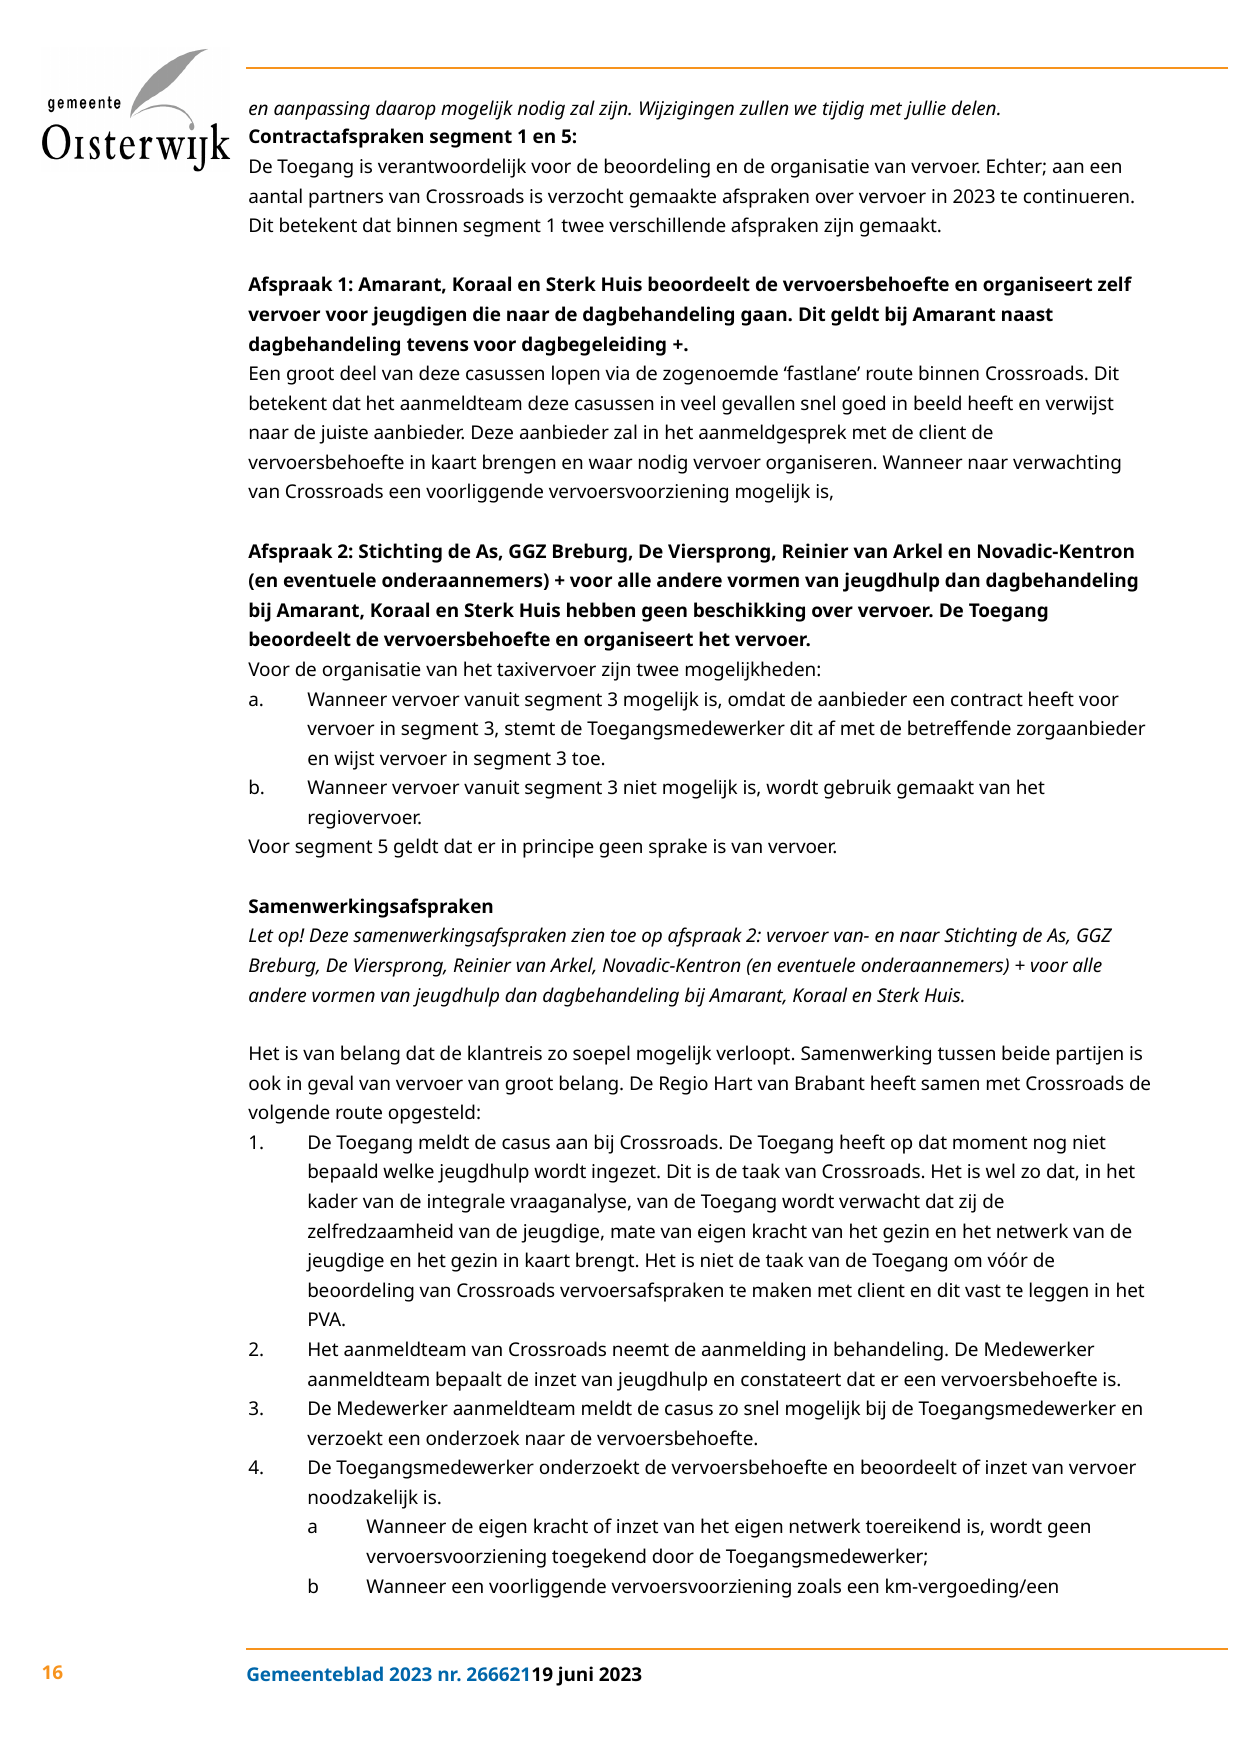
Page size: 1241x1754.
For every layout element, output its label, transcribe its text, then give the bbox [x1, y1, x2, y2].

text Het is van belang dat de klantreis zo soepel mogelijk verloopt. Samenwerking tussen beide partijen is ook in geval van vervoer van groot belang. De Regio Hart van Brabant heeft samen met Crossroads de volgende route opgesteld: [248, 1040, 1152, 1125]
list Wanneer een voorliggende vervoersvoorziening zoals een km-vergoeding/een [307, 1573, 1152, 1598]
text Voor segment 5 geldt dat er in principe geen sprake is van vervoer. [248, 834, 1152, 859]
list Wanneer vervoer vanuit segment 3 niet mogelijk is, wordt gebruik gemaakt van het regiovervoer. [248, 774, 1152, 830]
list Het aanmeldteam van Crossroads neemt de aanmelding in behandeling. De Medewerker aanmeldteam bepaalt de inzet van jeugdhulp en constateert dat er een vervoersbehoefte is. [248, 1336, 1152, 1391]
table_header Let op! Deze samenwerkingsafspraken zien toe op afspraak 2: vervoer van- en naar Stichting de As, GGZ Breburg, De Viersprong, Reinier van Arkel, Novadic-Kentron (en eventuele onderaannemers) + voor alle andere vormen van jeugdhulp dan dagbehandeling bij Amarant, Koraal en Sterk Huis. [248, 923, 1152, 1007]
list De Toegangsmedewerker onderzoekt de vervoersbehoefte en beoordeelt of inzet van vervoer noodzakelijk is. [248, 1454, 1152, 1510]
text Samenwerkingsafspraken [248, 893, 1152, 919]
list Wanneer de eigen kracht of inzet van het eigen netwerk toereikend is, wordt geen vervoersvoorziening toegekend door de Toegangsmedewerker; [307, 1514, 1152, 1569]
text Afspraak 1: Amarant, Koraal en Sterk Huis beoordeelt de vervoersbehoefte en organiseert zelf vervoer voor jeugdigen die naar de dagbehandeling gaan. Dit geldt bij Amarant naast dagbehandeling tevens voor dagbegeleiding +. [248, 272, 1152, 357]
list De Toegang meldt de casus aan bij Crossroads. De Toegang heeft op dat moment nog niet bepaald welke jeugdhulp wordt ingezet. Dit is de taak van Crossroads. Het is wel zo dat, in het kader van de integrale vraaganalyse, van de Toegang wordt verwacht dat zij de zelfredzaamheid van de jeugdige, mate van eigen kracht van het gezin en het netwerk van de jeugdige en het gezin in kaart brengt. Het is niet de taak van de Toegang om vóór de beoordeling van Crossroads vervoersafspraken te maken met client en dit vast te leggen in het PVA. [248, 1129, 1152, 1332]
list De Medewerker aanmeldteam meldt de casus zo snel mogelijk bij de Toegangsmedewerker en verzoekt een onderzoek naar de vervoersbehoefte. [248, 1395, 1152, 1451]
text Voor de organisatie van het taxivervoer zijn twee mogelijkheden: [248, 656, 1152, 682]
list Wanneer vervoer vanuit segment 3 mogelijk is, omdat de aanbieder een contract heeft voor vervoer in segment 3, stemt de Toegangsmedewerker dit af met de betreffende zorgaanbieder en wijst vervoer in segment 3 toe. [248, 686, 1152, 771]
text Een groot deel van deze casussen lopen via de zogenoemde ‘fastlane’ route binnen Crossroads. Dit betekent dat het aanmeldteam deze casussen in veel gevallen snel goed in beeld heeft en verwijst naar de juiste aanbieder. Deze aanbieder zal in het aanmeldgesprek met de client de vervoersbehoefte in kaart brengen en waar nodig vervoer organiseren. Wanneer naar verwachting van Crossroads een voorliggende vervoersvoorziening mogelijk is, [248, 360, 1152, 504]
table_header en aanpassing daarop mogelijk nodig zal zijn. Wijzigingen zullen we tijdig met jullie delen. [248, 95, 1152, 121]
text De Toegang is verantwoordelijk voor de beoordeling en de organisatie van vervoer. Echter; aan een aantal partners van Crossroads is verzocht gemaakte afspraken over vervoer in 2023 te continueren. Dit betekent dat binnen segment 1 twee verschillende afspraken zijn gemaakt. [248, 153, 1152, 238]
picture [41, 47, 231, 172]
text Contractafspraken segment 1 en 5: [248, 124, 1152, 149]
text Afspraak 2: Stichting de As, GGZ Breburg, De Viersprong, Reinier van Arkel en Novadic-Kentron (en eventuele onderaannemers) + voor alle andere vormen van jeugdhulp dan dagbehandeling bij Amarant, Koraal en Sterk Huis hebben geen beschikking over vervoer. De Toegang beoordeelt de vervoersbehoefte en organiseert het vervoer. [248, 538, 1152, 652]
